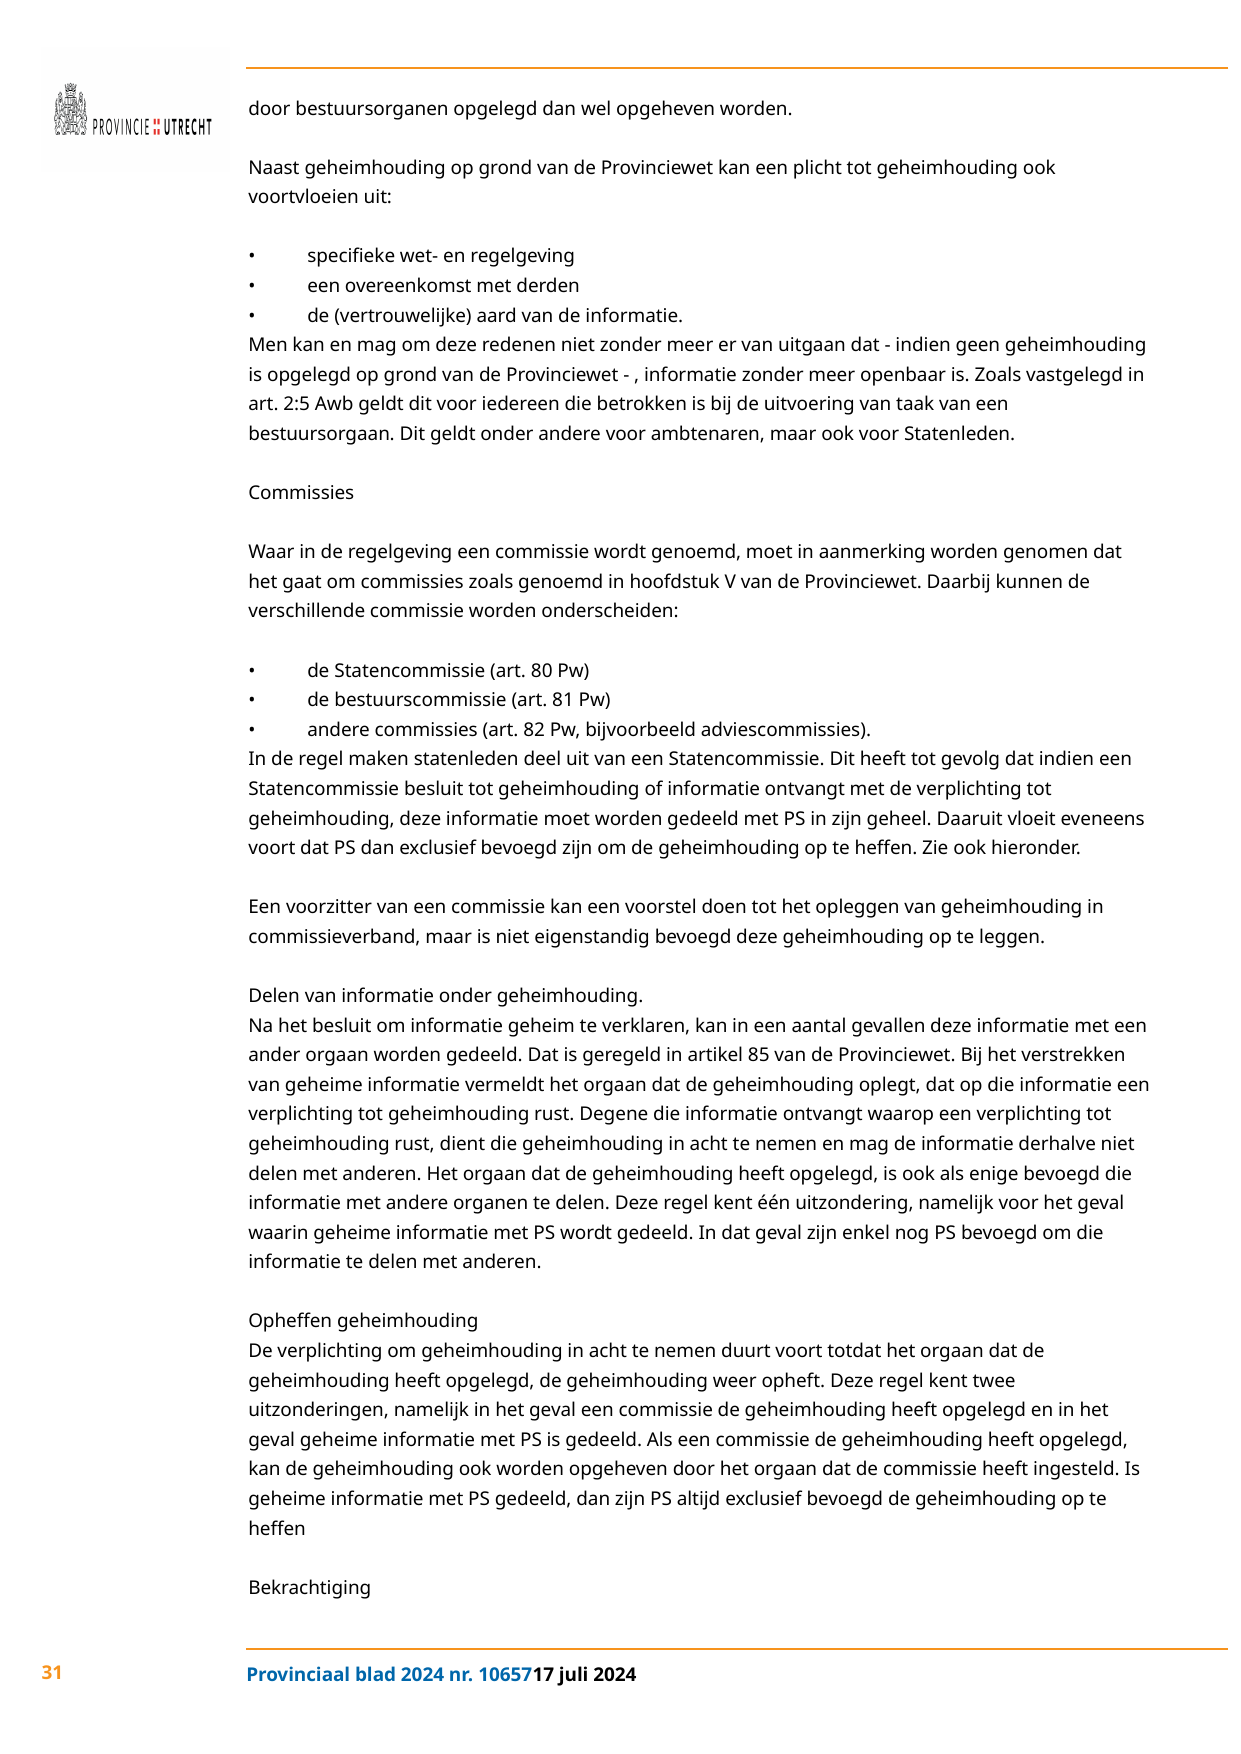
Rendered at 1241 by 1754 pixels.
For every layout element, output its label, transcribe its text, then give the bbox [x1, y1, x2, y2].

list de (vertrouwelijke) aard van de informatie. [248, 302, 1152, 328]
list andere commissies (art. 82 Pw, bijvoorbeeld adviescommissies). [248, 716, 1152, 742]
text Naast geheimhouding op grond van de Provinciewet kan een plicht tot geheimhouding ook voortvloeien uit: [248, 154, 1152, 209]
text Men kan en mag om deze redenen niet zonder meer er van uitgaan dat - indien geen geheimhouding is opgelegd op grond van de Provinciewet - , informatie zonder meer openbaar is. Zoals vastgelegd in art. 2:5 Awb geldt dit voor iedereen die betrokken is bij de uitvoering van taak van een bestuursorgaan. Dit geldt onder andere voor ambtenaren, maar ook voor Statenleden. [248, 331, 1152, 446]
list een overeenkomst met derden [248, 272, 1152, 298]
text Commissies [248, 479, 1152, 505]
text Bekrachtiging [248, 1574, 1152, 1600]
text De verplichting om geheimhouding in acht te nemen duurt voort totdat het orgaan dat de geheimhouding heeft opgelegd, de geheimhouding weer opheft. Deze regel kent twee uitzonderingen, namelijk in het geval een commissie de geheimhouding heeft opgelegd en in het geval geheime informatie met PS is gedeeld. Als een commissie de geheimhouding heeft opgelegd, kan de geheimhouding ook worden opgeheven door het orgaan dat de commissie heeft ingesteld. Is geheime informatie met PS gedeeld, dan zijn PS altijd exclusief bevoegd de geheimhouding op te heffen [248, 1337, 1152, 1541]
text Delen van informatie onder geheimhouding. [248, 982, 1152, 1008]
text door bestuursorganen opgelegd dan wel opgeheven worden. [248, 95, 1152, 121]
text Opheffen geheimhouding [248, 1308, 1152, 1333]
text Een voorzitter van een commissie kan een voorstel doen tot het opleggen van geheimhouding in commissieverband, maar is niet eigenstandig bevoegd deze geheimhouding op te leggen. [248, 893, 1152, 949]
list de Statencommissie (art. 80 Pw) [248, 657, 1152, 683]
text Na het besluit om informatie geheim te verklaren, kan in een aantal gevallen deze informatie met een ander orgaan worden gedeeld. Dat is geregeld in artikel 85 van de Provinciewet. Bij het verstrekken van geheime informatie vermeldt het orgaan dat de geheimhouding oplegt, dat op die informatie een verplichting tot geheimhouding rust. Degene die informatie ontvangt waarop een verplichting tot geheimhouding rust, dient die geheimhouding in acht te nemen en mag de informatie derhalve niet delen met anderen. Het orgaan dat de geheimhouding heeft opgelegd, is ook als enige bevoegd die informatie met andere organen te delen. Deze regel kent één uitzondering, namelijk voor het geval waarin geheime informatie met PS wordt gedeeld. In dat geval zijn enkel nog PS bevoegd om die informatie te delen met anderen. [248, 1012, 1152, 1274]
list specifieke wet- en regelgeving [248, 243, 1152, 268]
picture [41, 47, 231, 172]
list de bestuurscommissie (art. 81 Pw) [248, 686, 1152, 712]
text In de regel maken statenleden deel uit van een Statencommissie. Dit heeft tot gevolg dat indien een Statencommissie besluit tot geheimhouding of informatie ontvangt met de verplichting tot geheimhouding, deze informatie moet worden gedeeld met PS in zijn geheel. Daaruit vloeit eveneens voort dat PS dan exclusief bevoegd zijn om de geheimhouding op te heffen. Zie ook hieronder. [248, 746, 1152, 860]
text Waar in de regelgeving een commissie wordt genoemd, moet in aanmerking worden genomen dat het gaat om commissies zoals genoemd in hoofdstuk V van de Provinciewet. Daarbij kunnen de verschillende commissie worden onderscheiden: [248, 538, 1152, 623]
